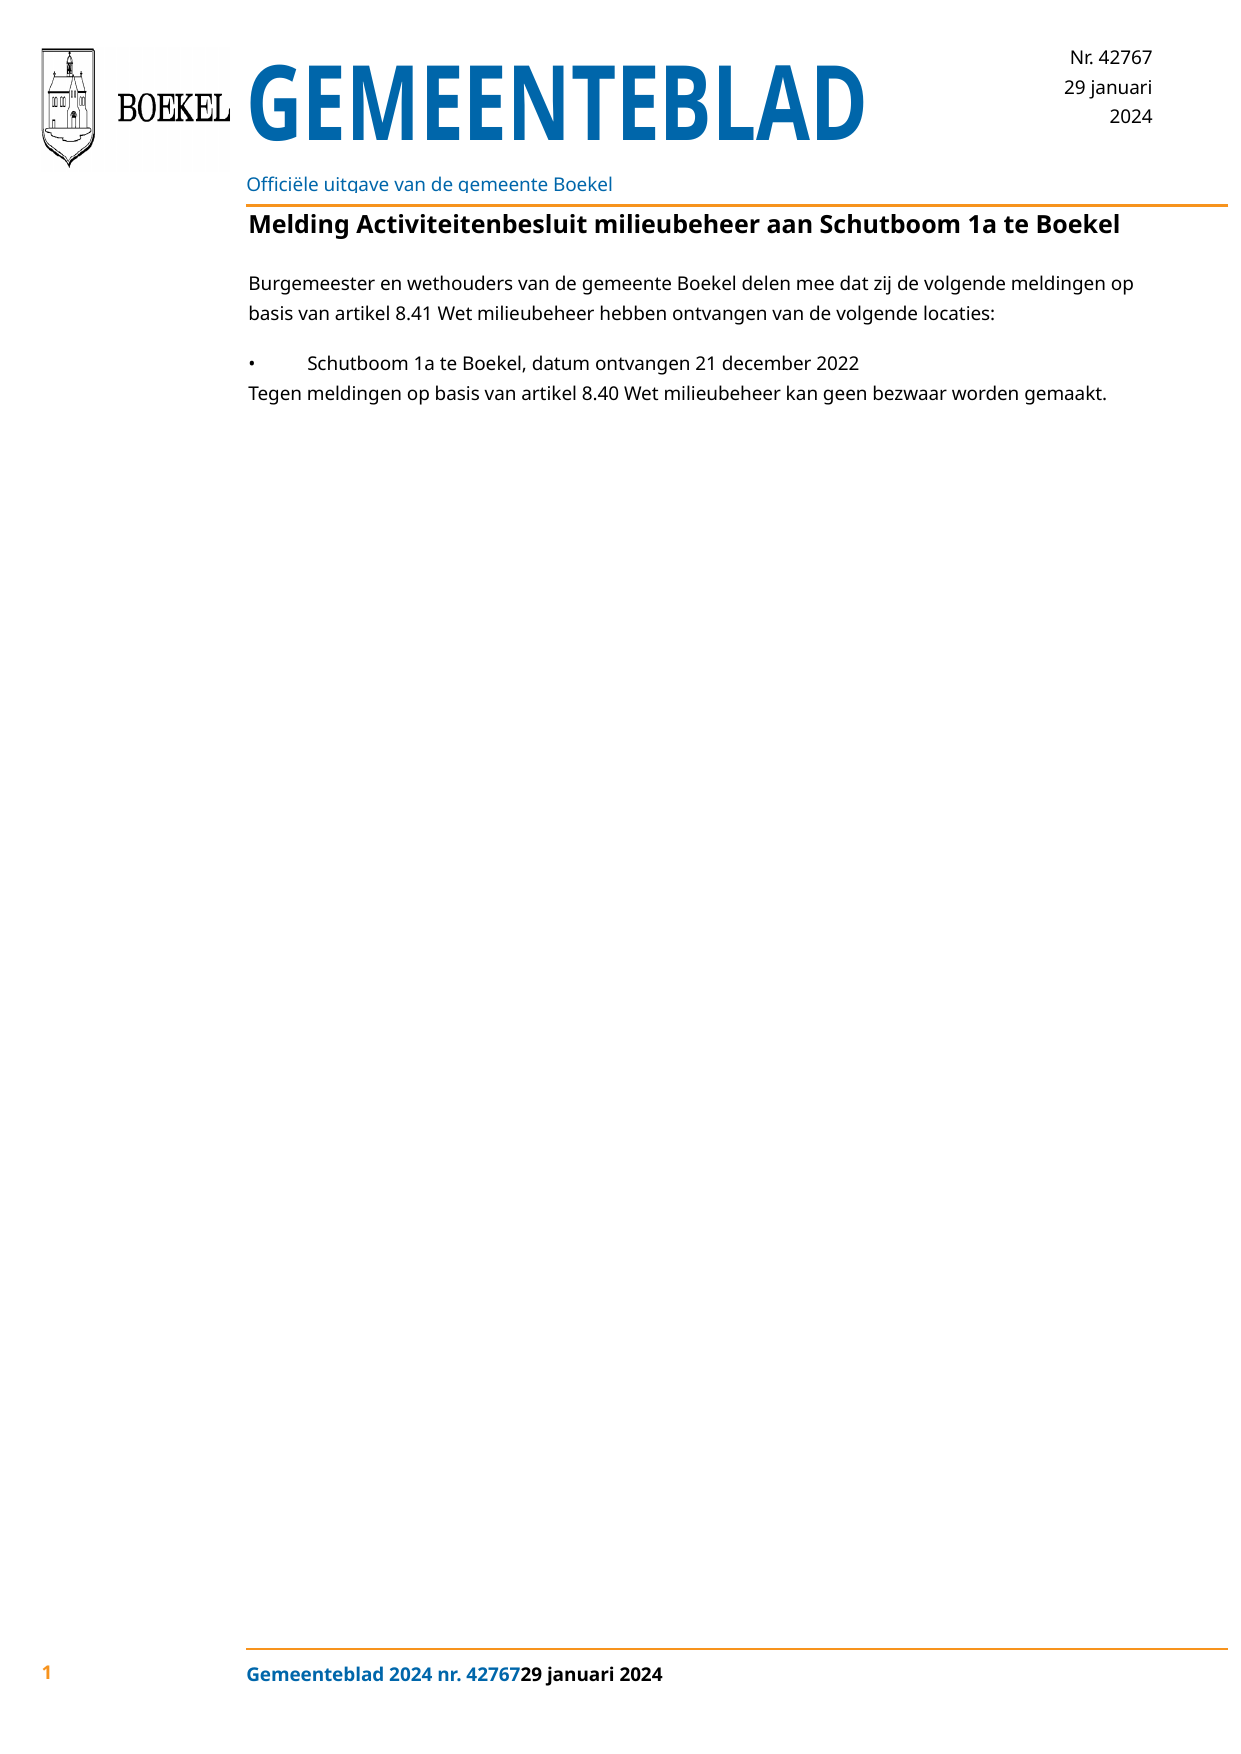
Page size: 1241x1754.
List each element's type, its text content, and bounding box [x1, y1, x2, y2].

list Schutboom 1a te Boekel, datum ontvangen 21 december 2022 [248, 350, 1152, 376]
text Tegen meldingen op basis van artikel 8.40 Wet milieubeheer kan geen bezwaar worden gemaakt. [248, 380, 1152, 406]
picture [41, 47, 231, 172]
text Burgemeester en wethouders van de gemeente Boekel delen mee dat zij de volgende meldingen op basis van artikel 8.41 Wet milieubeheer hebben ontvangen van de volgende locaties: [248, 270, 1152, 326]
text Melding Activiteitenbesluit milieubeheer aan Schutboom 1a te Boekel [248, 207, 1152, 241]
